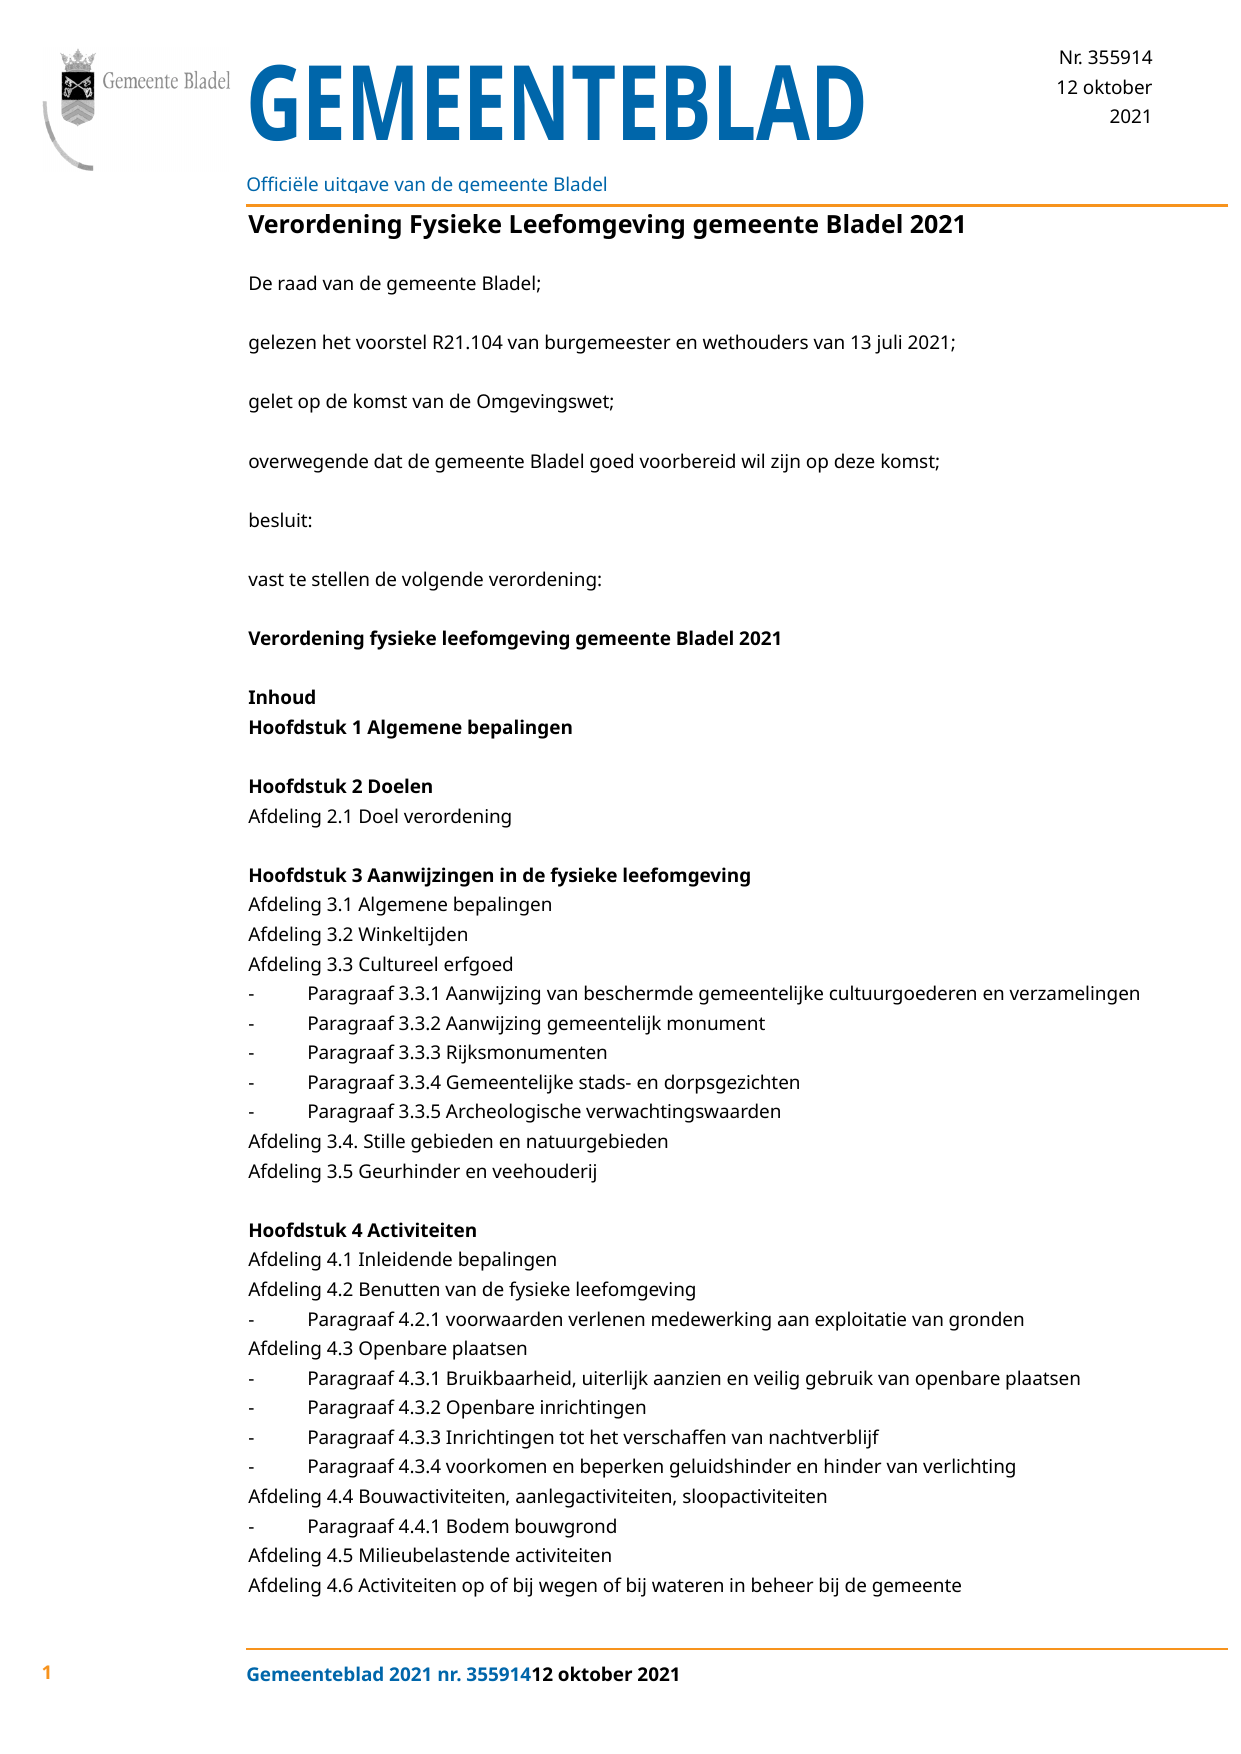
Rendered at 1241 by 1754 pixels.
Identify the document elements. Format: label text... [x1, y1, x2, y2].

list Paragraaf 3.3.3 Rijksmonumenten [248, 1039, 1152, 1065]
text Inhoud [248, 684, 1152, 710]
text Verordening fysieke leefomgeving gemeente Bladel 2021 [248, 625, 1152, 651]
text Afdeling 4.6 Activiteiten op of bij wegen of bij wateren in beheer bij de gemeente [248, 1572, 1152, 1598]
text overwegende dat de gemeente Bladel goed voorbereid wil zijn op deze komst; [248, 448, 1152, 473]
text Afdeling 3.5 Geurhinder en veehouderij [248, 1158, 1152, 1183]
list Paragraaf 4.3.3 Inrichtingen tot het verschaffen van nachtverblijf [248, 1424, 1152, 1450]
list Paragraaf 4.3.2 Openbare inrichtingen [248, 1394, 1152, 1420]
list Paragraaf 3.3.2 Aanwijzing gemeentelijk monument [248, 1010, 1152, 1036]
list Paragraaf 4.3.4 voorkomen en beperken geluidshinder en hinder van verlichting [248, 1454, 1152, 1479]
list Paragraaf 4.4.1 Bodem bouwgrond [248, 1513, 1152, 1538]
text Hoofdstuk 2 Doelen [248, 773, 1152, 799]
text Verordening Fysieke Leefomgeving gemeente Bladel 2021 [248, 207, 1152, 241]
list Paragraaf 3.3.5 Archeologische verwachtingswaarden [248, 1099, 1152, 1124]
text gelet op de komst van de Omgevingswet; [248, 389, 1152, 414]
text Afdeling 3.2 Winkeltijden [248, 921, 1152, 947]
list Paragraaf 3.3.1 Aanwijzing van beschermde gemeentelijke cultuurgoederen en verzamelingen [248, 980, 1152, 1006]
text Hoofdstuk 1 Algemene bepalingen [248, 714, 1152, 740]
text Hoofdstuk 4 Activiteiten [248, 1217, 1152, 1243]
text gelezen het voorstel R21.104 van burgemeester en wethouders van 13 juli 2021; [248, 329, 1152, 355]
list Paragraaf 4.2.1 voorwaarden verlenen medewerking aan exploitatie van gronden [248, 1306, 1152, 1331]
text Afdeling 3.1 Algemene bepalingen [248, 892, 1152, 917]
text besluit: [248, 507, 1152, 533]
text Afdeling 4.4 Bouwactiviteiten, aanlegactiviteiten, sloopactiviteiten [248, 1483, 1152, 1509]
text Afdeling 4.1 Inleidende bepalingen [248, 1247, 1152, 1272]
text Afdeling 2.1 Doel verordening [248, 803, 1152, 828]
list Paragraaf 3.3.4 Gemeentelijke stads- en dorpsgezichten [248, 1069, 1152, 1095]
text Hoofdstuk 3 Aanwijzingen in de fysieke leefomgeving [248, 862, 1152, 888]
text Afdeling 4.5 Milieubelastende activiteiten [248, 1542, 1152, 1568]
text Afdeling 4.2 Benutten van de fysieke leefomgeving [248, 1276, 1152, 1302]
picture [41, 47, 231, 172]
text Afdeling 4.3 Openbare plaatsen [248, 1335, 1152, 1361]
text Afdeling 3.3 Cultureel erfgoed [248, 951, 1152, 976]
text Afdeling 3.4. Stille gebieden en natuurgebieden [248, 1128, 1152, 1154]
text vast te stellen de volgende verordening: [248, 566, 1152, 592]
list Paragraaf 4.3.1 Bruikbaarheid, uiterlijk aanzien en veilig gebruik van openbare plaatsen [248, 1365, 1152, 1391]
text De raad van de gemeente Bladel; [248, 270, 1152, 296]
